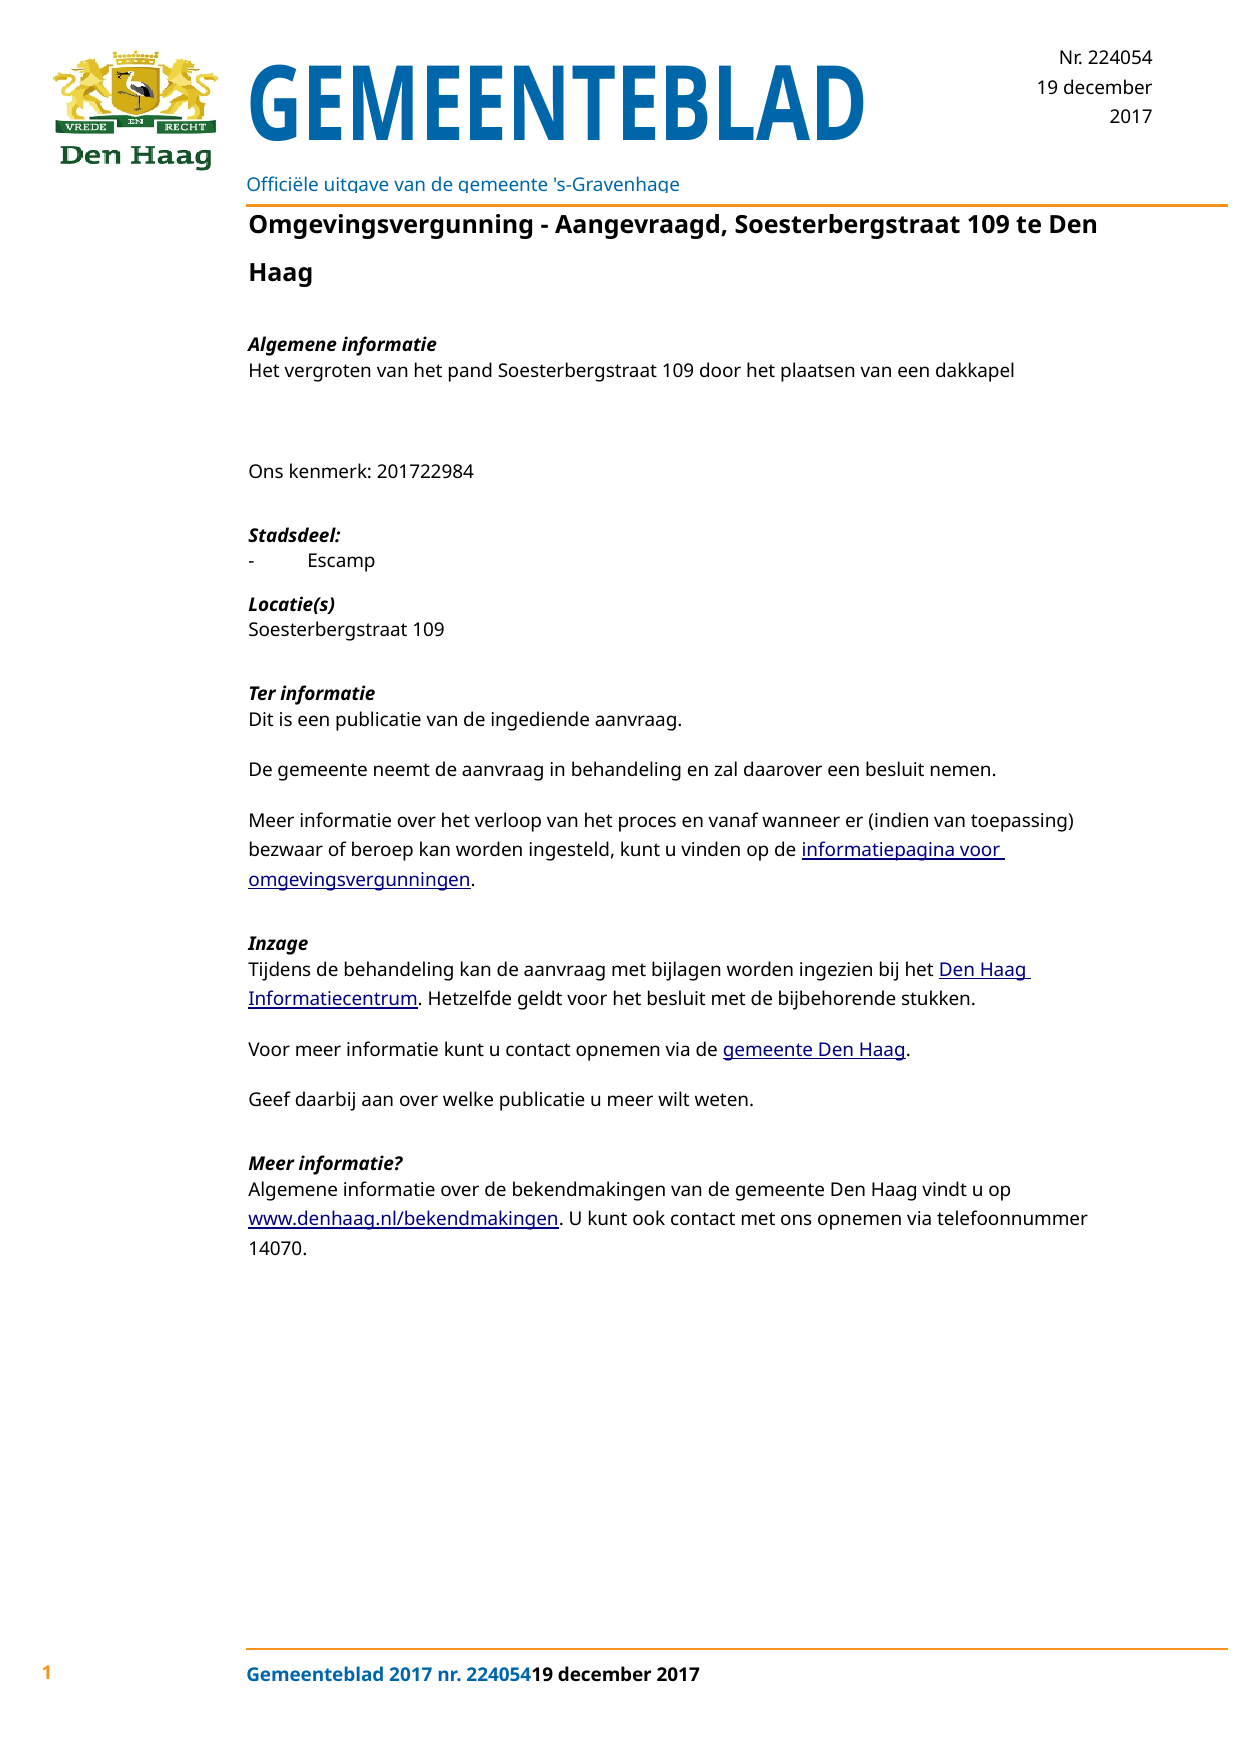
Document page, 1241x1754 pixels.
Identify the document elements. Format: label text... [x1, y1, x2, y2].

text Soesterbergstraat 109 [248, 617, 1152, 642]
text Ter informatie [248, 681, 1152, 706]
text Algemene informatie [248, 331, 1152, 357]
text Inzage [248, 930, 1152, 956]
text Tijdens de behandeling kan de aanvraag met bijlagen worden ingezien bij het Den Haag Informatiecentrum. Hetzelfde geldt voor het besluit met de bijbehorende stukken. [248, 956, 1152, 1011]
text Ons kenmerk: 201722984 [248, 458, 1152, 484]
text Geef daarbij aan over welke publicatie u meer wilt weten. [248, 1086, 1152, 1112]
text Meer informatie? [248, 1150, 1152, 1176]
text Voor meer informatie kunt u contact opnemen via de gemeente Den Haag. [248, 1036, 1152, 1062]
picture [41, 47, 231, 172]
text Het vergroten van het pand Soesterbergstraat 109 door het plaatsen van een dakkapel [248, 357, 1152, 383]
text Meer informatie over het verloop van het proces en vanaf wanneer er (indien van toepassing) bezwaar of beroep kan worden ingesteld, kunt u vinden op de informatiepagina voor omgevingsvergunningen. [248, 807, 1152, 892]
list Escamp [248, 548, 1152, 573]
text Omgevingsvergunning - Aangevraagd, Soesterbergstraat 109 te Den Haag [248, 207, 1152, 288]
text Dit is een publicatie van de ingediende aanvraag. [248, 706, 1152, 732]
text Algemene informatie over de bekendmakingen van de gemeente Den Haag vindt u op www.denhaag.nl/bekendmakingen. U kunt ook contact met ons opnemen via telefoonnummer 14070. [248, 1176, 1152, 1261]
text De gemeente neemt de aanvraag in behandeling en zal daarover een besluit nemen. [248, 757, 1152, 782]
text Stadsdeel: [248, 522, 1152, 548]
text Locatie(s) [248, 591, 1152, 617]
